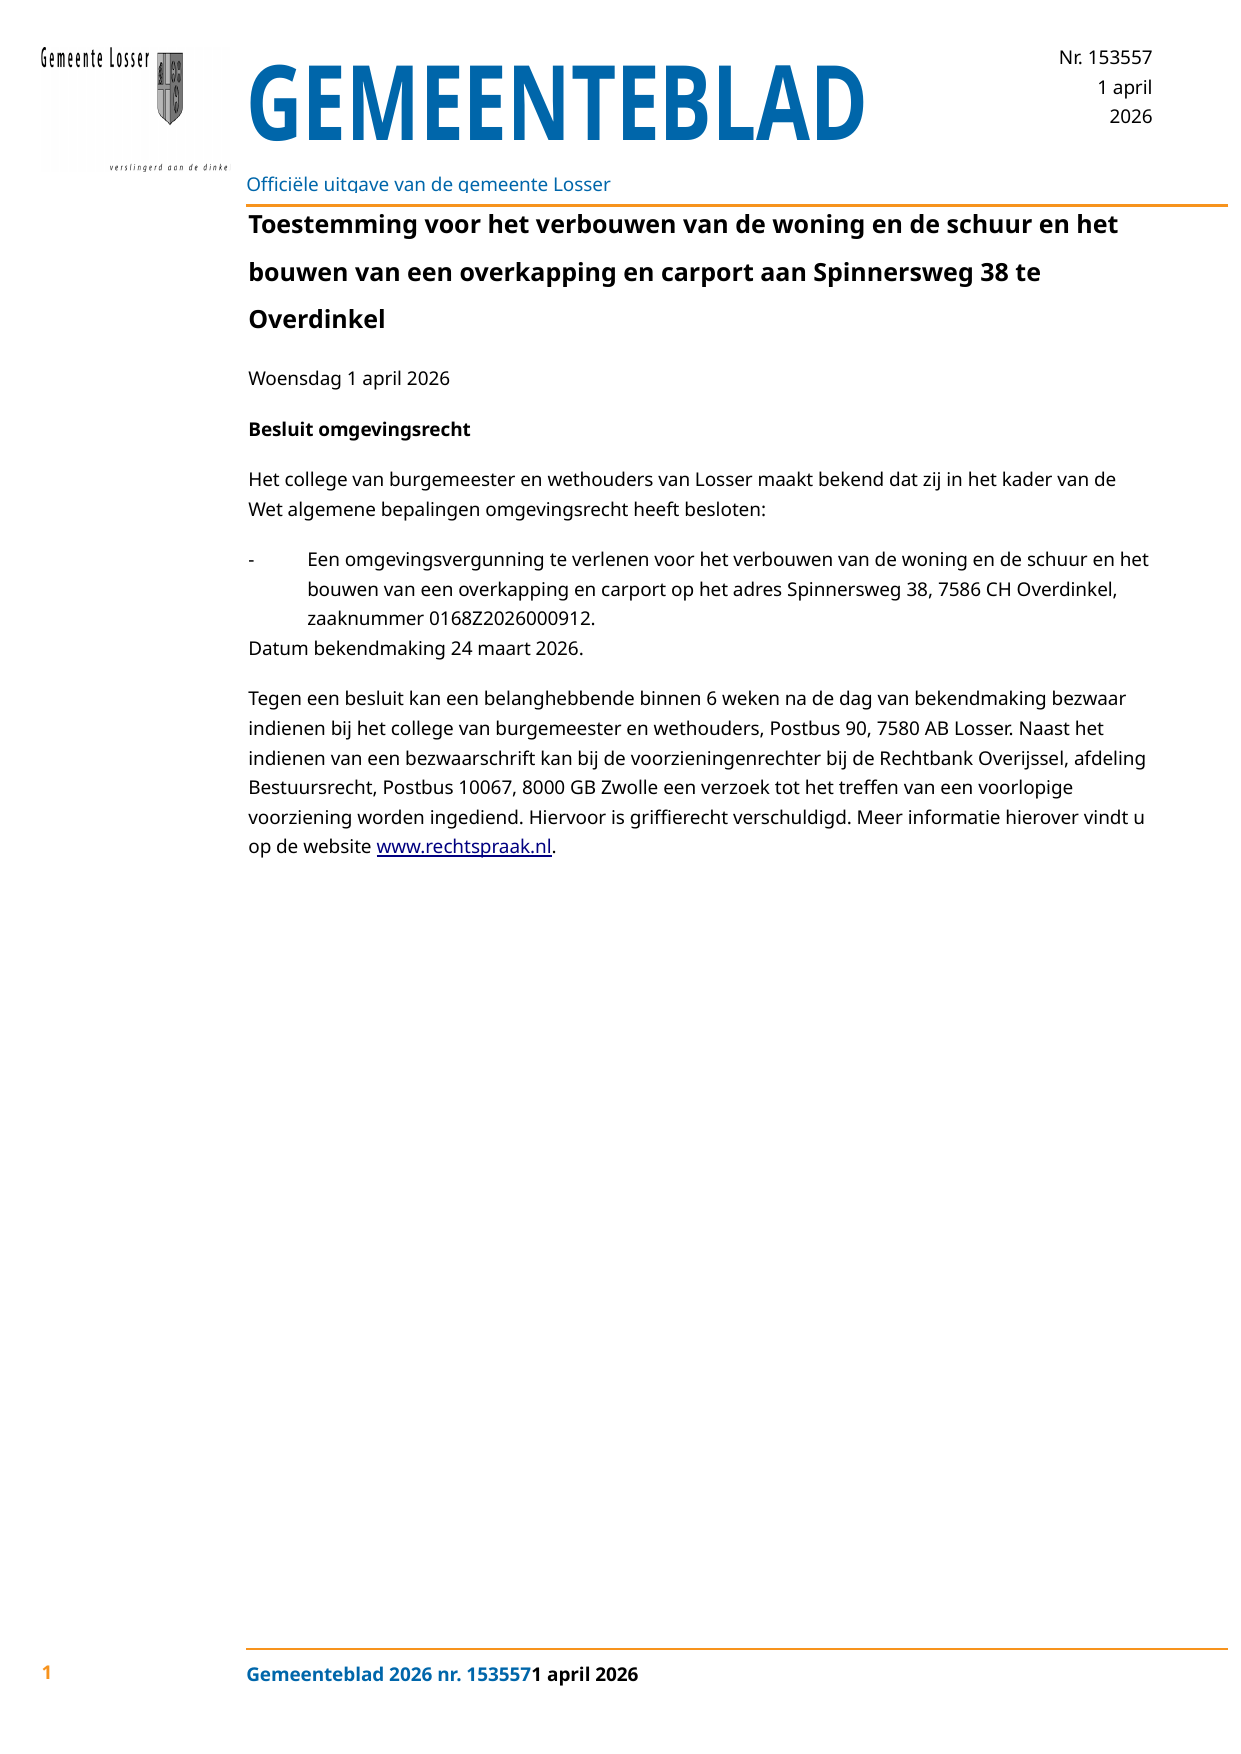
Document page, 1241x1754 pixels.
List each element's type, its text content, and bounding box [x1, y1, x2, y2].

picture [41, 47, 231, 172]
list Een omgevingsvergunning te verlenen voor het verbouwen van de woning en de schuur en het bouwen van een overkapping en carport op het adres Spinnersweg 38, 7586 CH Overdinkel, zaaknummer 0168Z2026000912. [248, 546, 1152, 631]
text Toestemming voor het verbouwen van de woning en de schuur en het bouwen van een overkapping en carport aan Spinnersweg 38 te Overdinkel [248, 207, 1152, 336]
text Het college van burgemeester en wethouders van Losser maakt bekend dat zij in het kader van de Wet algemene bepalingen omgevingsrecht heeft besloten: [248, 466, 1152, 522]
text Datum bekendmaking 24 maart 2026. [248, 635, 1152, 661]
text Besluit omgevingsrecht [248, 416, 1152, 442]
text Tegen een besluit kan een belanghebbende binnen 6 weken na de dag van bekendmaking bezwaar indienen bij het college van burgemeester en wethouders, Postbus 90, 7580 AB Losser. Naast het indienen van een bezwaarschrift kan bij de voorzieningenrechter bij de Rechtbank Overijssel, afdeling Bestuursrecht, Postbus 10067, 8000 GB Zwolle een verzoek tot het treffen van een voorlopige voorziening worden ingediend. Hiervoor is griffierecht verschuldigd. Meer informatie hierover vindt u op de website www.rechtspraak.nl. [248, 686, 1152, 859]
text Woensdag 1 april 2026 [248, 366, 1152, 391]
